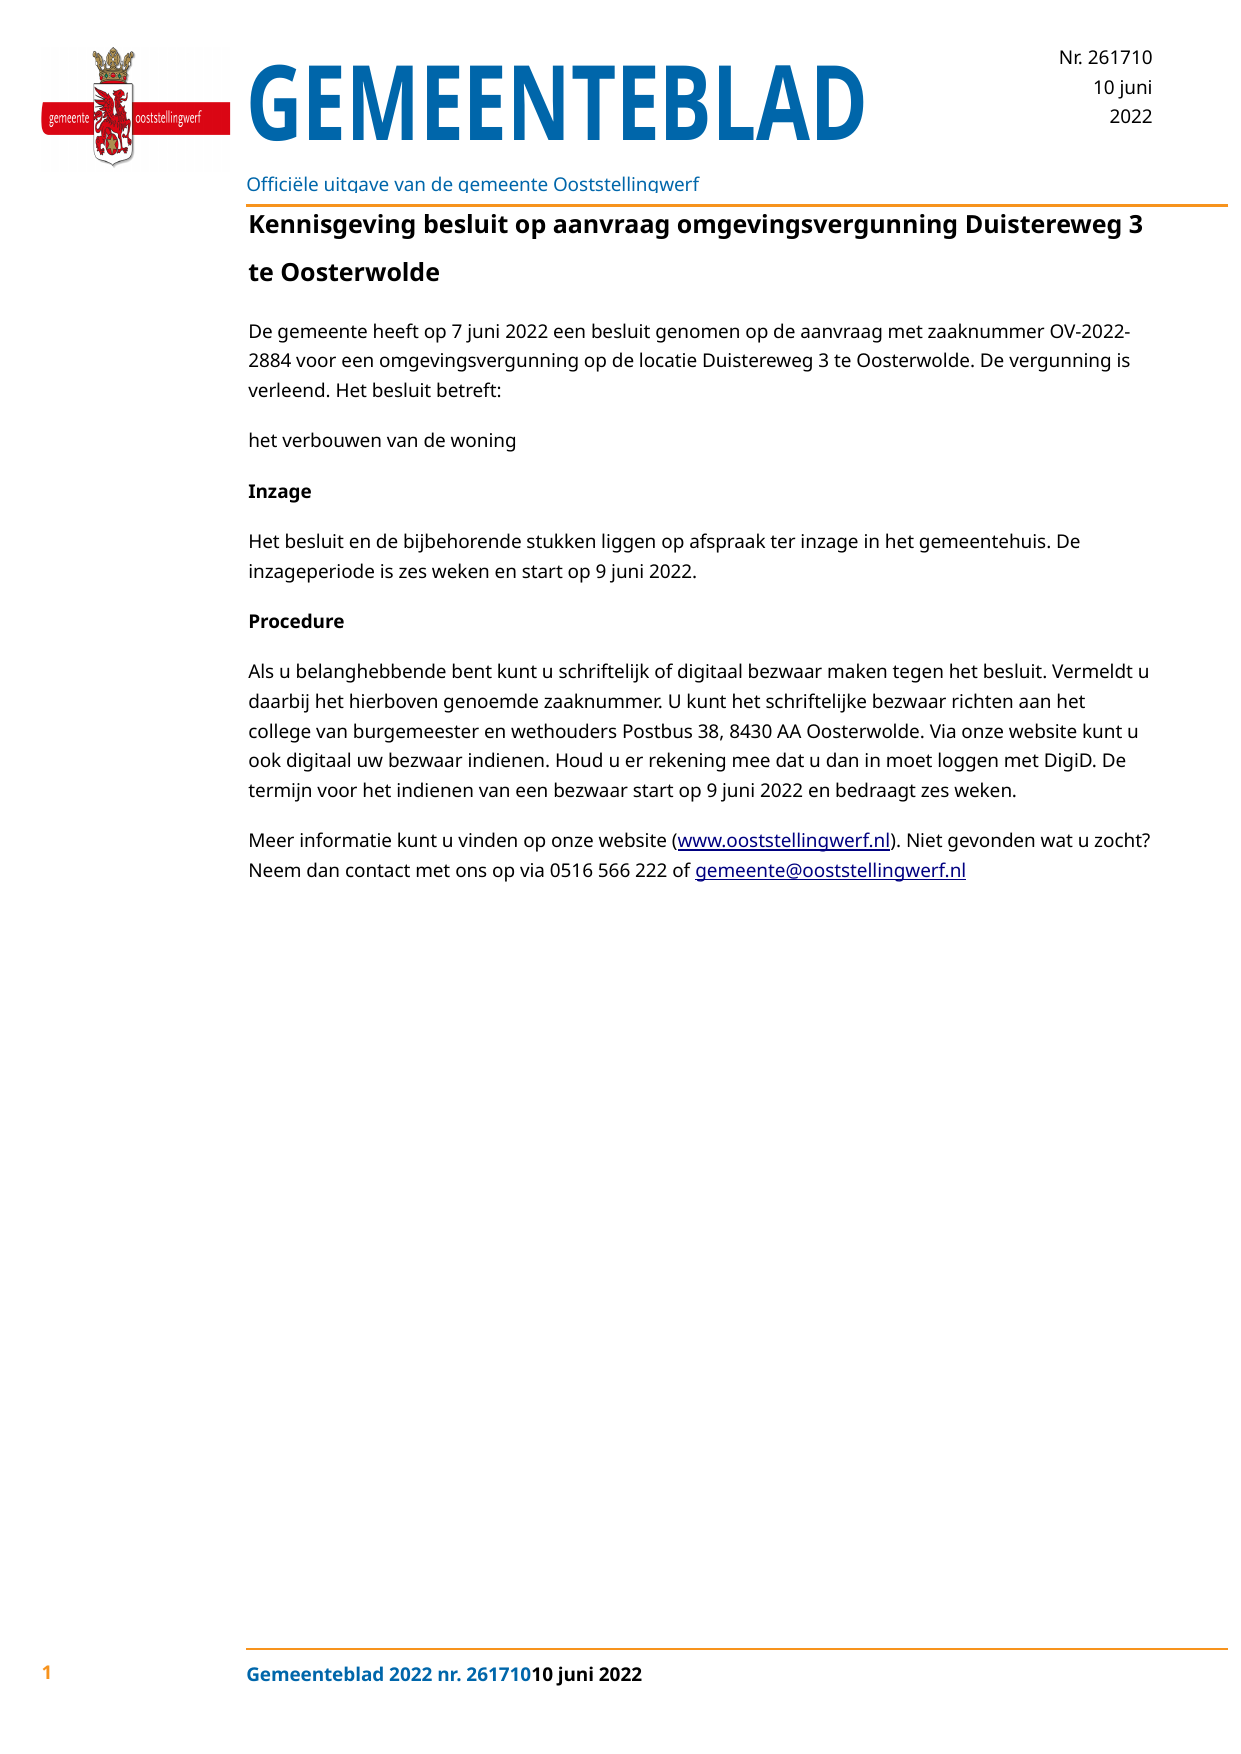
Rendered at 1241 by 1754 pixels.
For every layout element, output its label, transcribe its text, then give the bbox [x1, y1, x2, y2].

text Als u belanghebbende bent kunt u schriftelijk of digitaal bezwaar maken tegen het besluit. Vermeldt u daarbij het hierboven genoemde zaaknummer. U kunt het schriftelijke bezwaar richten aan het college van burgemeester en wethouders Postbus 38, 8430 AA Oosterwolde. Via onze website kunt u ook digitaal uw bezwaar indienen. Houd u er rekening mee dat u dan in moet loggen met DigiD. De termijn voor het indienen van een bezwaar start op 9 juni 2022 en bedraagt zes weken. [248, 659, 1152, 803]
text Meer informatie kunt u vinden op onze website (www.ooststellingwerf.nl). Niet gevonden wat u zocht? Neem dan contact met ons op via 0516 566 222 of gemeente@ooststellingwerf.nl [248, 827, 1152, 883]
picture [41, 47, 231, 172]
text Kennisgeving besluit op aanvraag omgevingsvergunning Duistereweg 3 te Oosterwolde [248, 207, 1152, 288]
text De gemeente heeft op 7 juni 2022 een besluit genomen op de aanvraag met zaaknummer OV-2022-2884 voor een omgevingsvergunning op de locatie Duistereweg 3 te Oosterwolde. De vergunning is verleend. Het besluit betreft: [248, 318, 1152, 403]
text het verbouwen van de woning [248, 427, 1152, 453]
text Het besluit en de bijbehorende stukken liggen op afspraak ter inzage in het gemeentehuis. De inzageperiode is zes weken en start op 9 juni 2022. [248, 528, 1152, 584]
text Inzage [248, 478, 1152, 504]
text Procedure [248, 608, 1152, 634]
